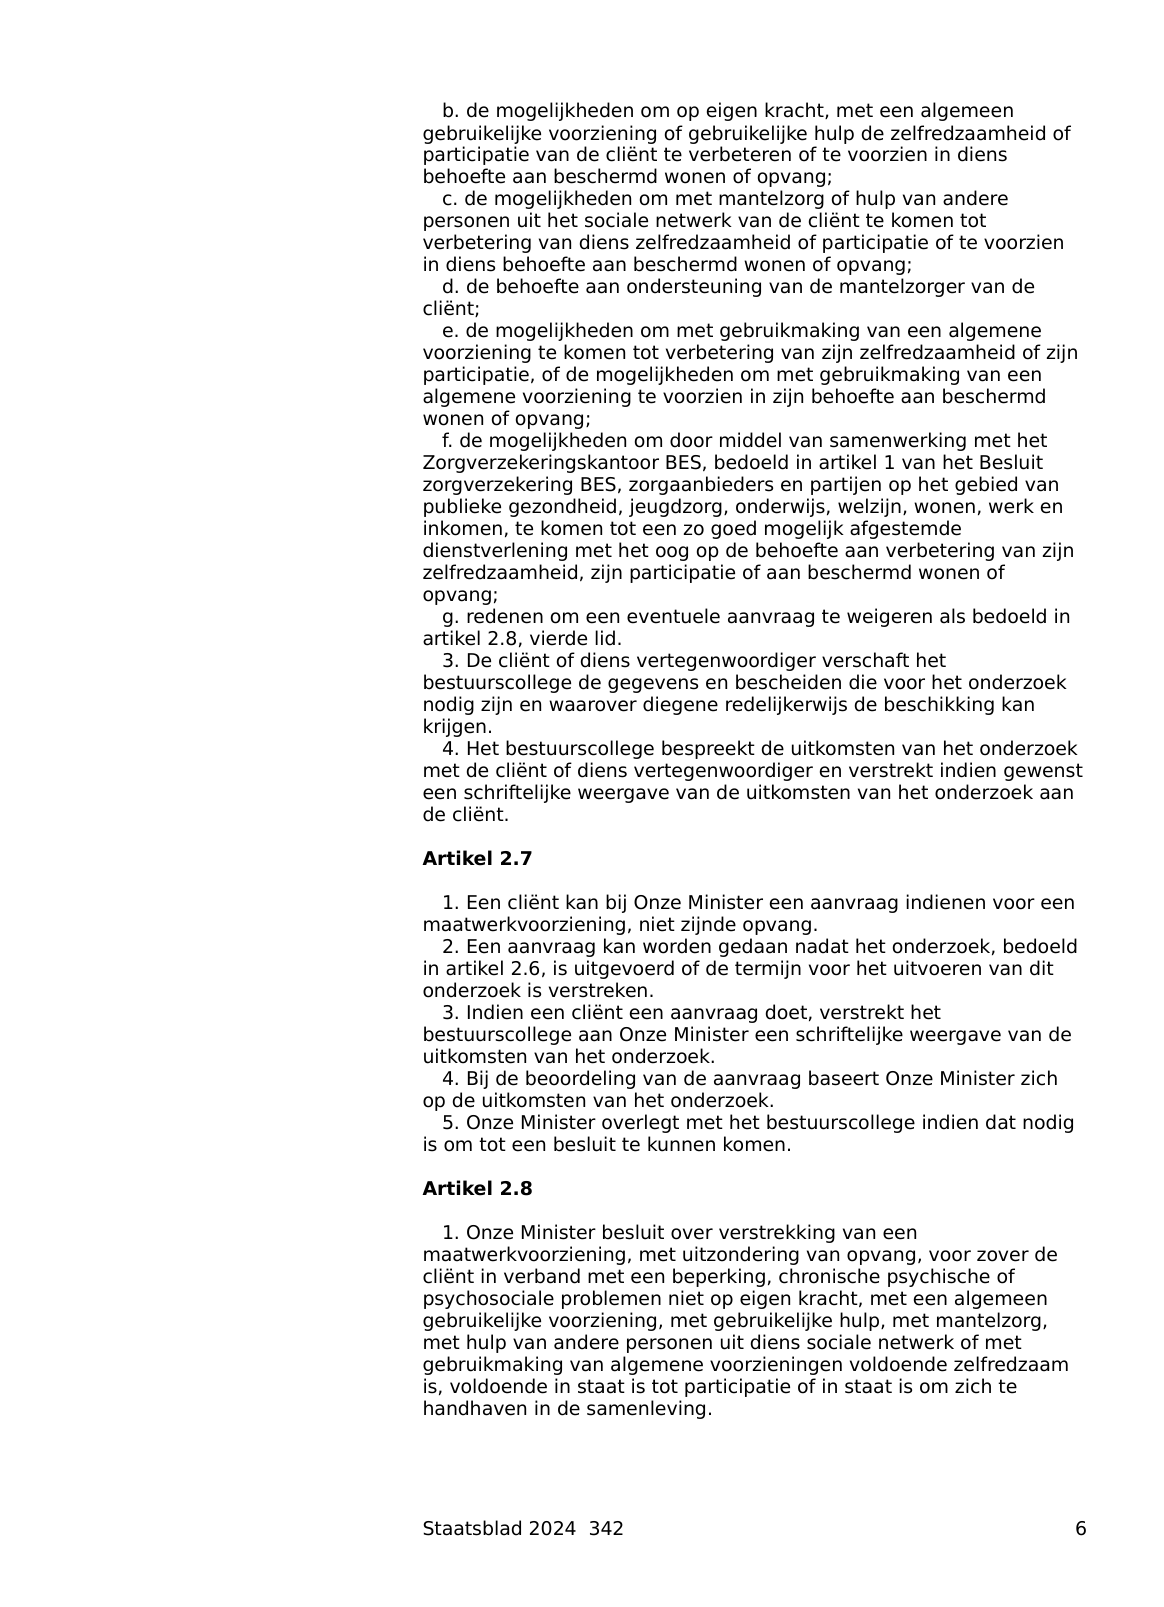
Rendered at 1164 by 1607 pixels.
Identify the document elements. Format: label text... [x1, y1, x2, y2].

text e. de mogelijkheden om met gebruikmaking van een algemene voorziening te komen tot verbetering van zijn zelfredzaamheid of zijn participatie, of de mogelijkheden om met gebruikmaking van een algemene voorziening te voorzien in zijn behoefte aan beschermd wonen of opvang; [422, 320, 1087, 430]
text c. de mogelijkheden om met mantelzorg of hulp van andere personen uit het sociale netwerk van de cliënt te komen tot verbetering van diens zelfredzaamheid of participatie of te voorzien in diens behoefte aan beschermd wonen of opvang; [422, 188, 1087, 276]
text 5. Onze Minister overlegt met het bestuurscollege indien dat nodig is om tot een besluit te kunnen komen. [422, 1112, 1087, 1156]
text g. redenen om een eventuele aanvraag te weigeren als bedoeld in artikel 2.8, vierde lid. [422, 606, 1087, 650]
text 2. Een aanvraag kan worden gedaan nadat het onderzoek, bedoeld in artikel 2.6, is uitgevoerd of de termijn voor het uitvoeren van dit onderzoek is verstreken. [422, 936, 1087, 1002]
text d. de behoefte aan ondersteuning van de mantelzorger van de cliënt; [422, 276, 1087, 320]
subtitle Artikel 2.8 [422, 1178, 1087, 1200]
text 1. Onze Minister besluit over verstrekking van een maatwerkvoorziening, met uitzondering van opvang, voor zover de cliënt in verband met een beperking, chronische psychische of psychosociale problemen niet op eigen kracht, met een algemeen gebruikelijke voorziening, met gebruikelijke hulp, met mantelzorg, met hulp van andere personen uit diens sociale netwerk of met gebruikmaking van algemene voorzieningen voldoende zelfredzaam is, voldoende in staat is tot participatie of in staat is om zich te handhaven in de samenleving. [422, 1222, 1087, 1420]
text 4. Het bestuurscollege bespreekt de uitkomsten van het onderzoek met de cliënt of diens vertegenwoordiger en verstrekt indien gewenst een schriftelijke weergave van de uitkomsten van het onderzoek aan de cliënt. [422, 738, 1087, 826]
text 3. Indien een cliënt een aanvraag doet, verstrekt het bestuurscollege aan Onze Minister een schriftelijke weergave van de uitkomsten van het onderzoek. [422, 1002, 1087, 1068]
text b. de mogelijkheden om op eigen kracht, met een algemeen gebruikelijke voorziening of gebruikelijke hulp de zelfredzaamheid of participatie van de cliënt te verbeteren of te voorzien in diens behoefte aan beschermd wonen of opvang; [422, 100, 1087, 188]
text 1. Een cliënt kan bij Onze Minister een aanvraag indienen voor een maatwerkvoorziening, niet zijnde opvang. [422, 892, 1087, 936]
text 4. Bij de beoordeling van de aanvraag baseert Onze Minister zich op de uitkomsten van het onderzoek. [422, 1068, 1087, 1112]
text f. de mogelijkheden om door middel van samenwerking met het Zorgverzekeringskantoor BES, bedoeld in artikel 1 van het Besluit zorgverzekering BES, zorgaanbieders en partijen op het gebied van publieke gezondheid, jeugdzorg, onderwijs, welzijn, wonen, werk en inkomen, te komen tot een zo goed mogelijk afgestemde dienstverlening met het oog op de behoefte aan verbetering van zijn zelfredzaamheid, zijn participatie of aan beschermd wonen of opvang; [422, 430, 1087, 606]
subtitle Artikel 2.7 [422, 848, 1087, 870]
text 3. De cliënt of diens vertegenwoordiger verschaft het bestuurscollege de gegevens en bescheiden die voor het onderzoek nodig zijn en waarover diegene redelijkerwijs de beschikking kan krijgen. [422, 650, 1087, 738]
